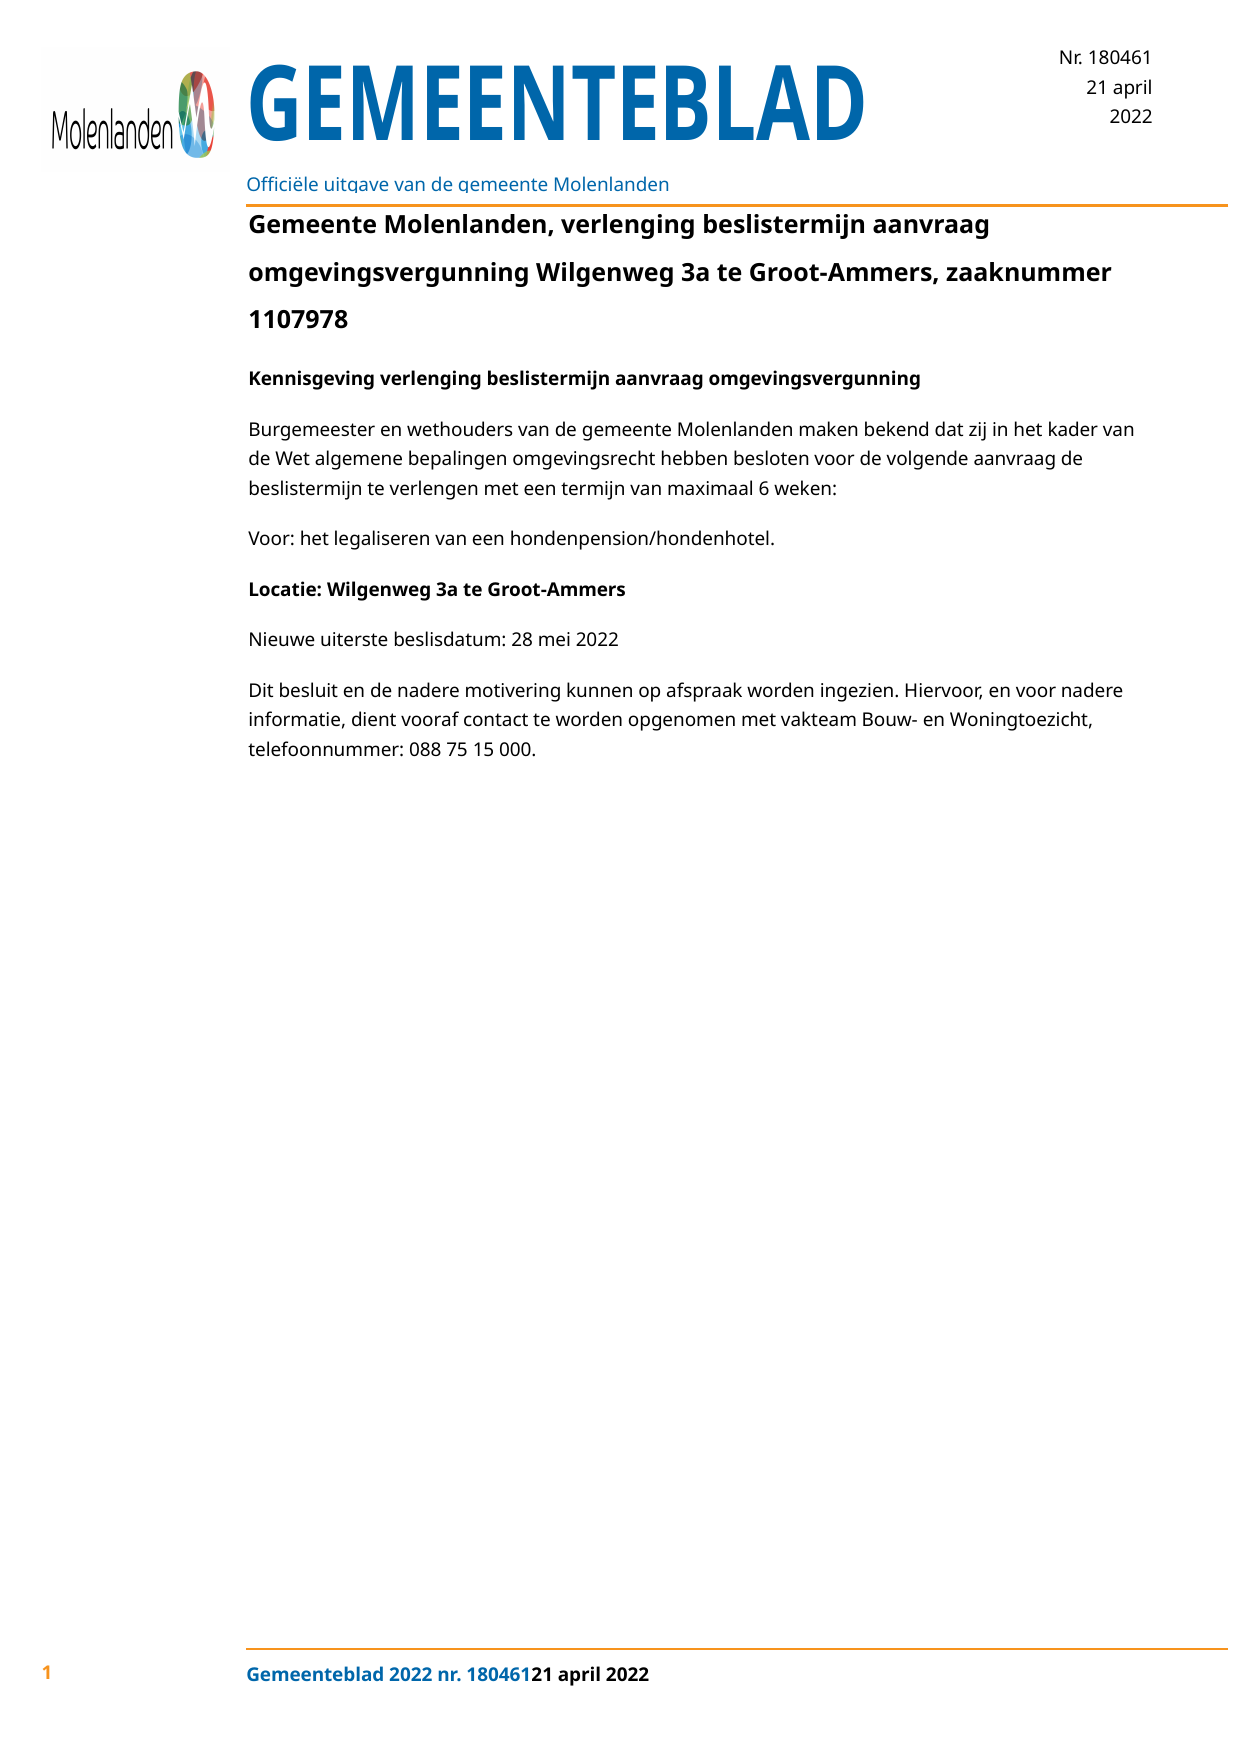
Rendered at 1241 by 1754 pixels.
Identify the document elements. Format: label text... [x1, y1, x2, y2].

text Locatie: Wilgenweg 3a te Groot-Ammers [248, 576, 1152, 602]
text Gemeente Molenlanden, verlenging beslistermijn aanvraag omgevingsvergunning Wilgenweg 3a te Groot-Ammers, zaaknummer 1107978 [248, 207, 1152, 336]
text Nieuwe uiterste beslisdatum: 28 mei 2022 [248, 626, 1152, 652]
text Dit besluit en de nadere motivering kunnen op afspraak worden ingezien. Hiervoor, en voor nadere informatie, dient vooraf contact te worden opgenomen met vakteam Bouw- en Woningtoezicht, telefoonnummer: 088 75 15 000. [248, 677, 1152, 762]
text Kennisgeving verlenging beslistermijn aanvraag omgevingsvergunning [248, 366, 1152, 391]
text Voor: het legaliseren van een hondenpension/hondenhotel. [248, 526, 1152, 551]
text Burgemeester en wethouders van de gemeente Molenlanden maken bekend dat zij in het kader van de Wet algemene bepalingen omgevingsrecht hebben besloten voor de volgende aanvraag de beslistermijn te verlengen met een termijn van maximaal 6 weken: [248, 416, 1152, 501]
picture [41, 47, 231, 172]
